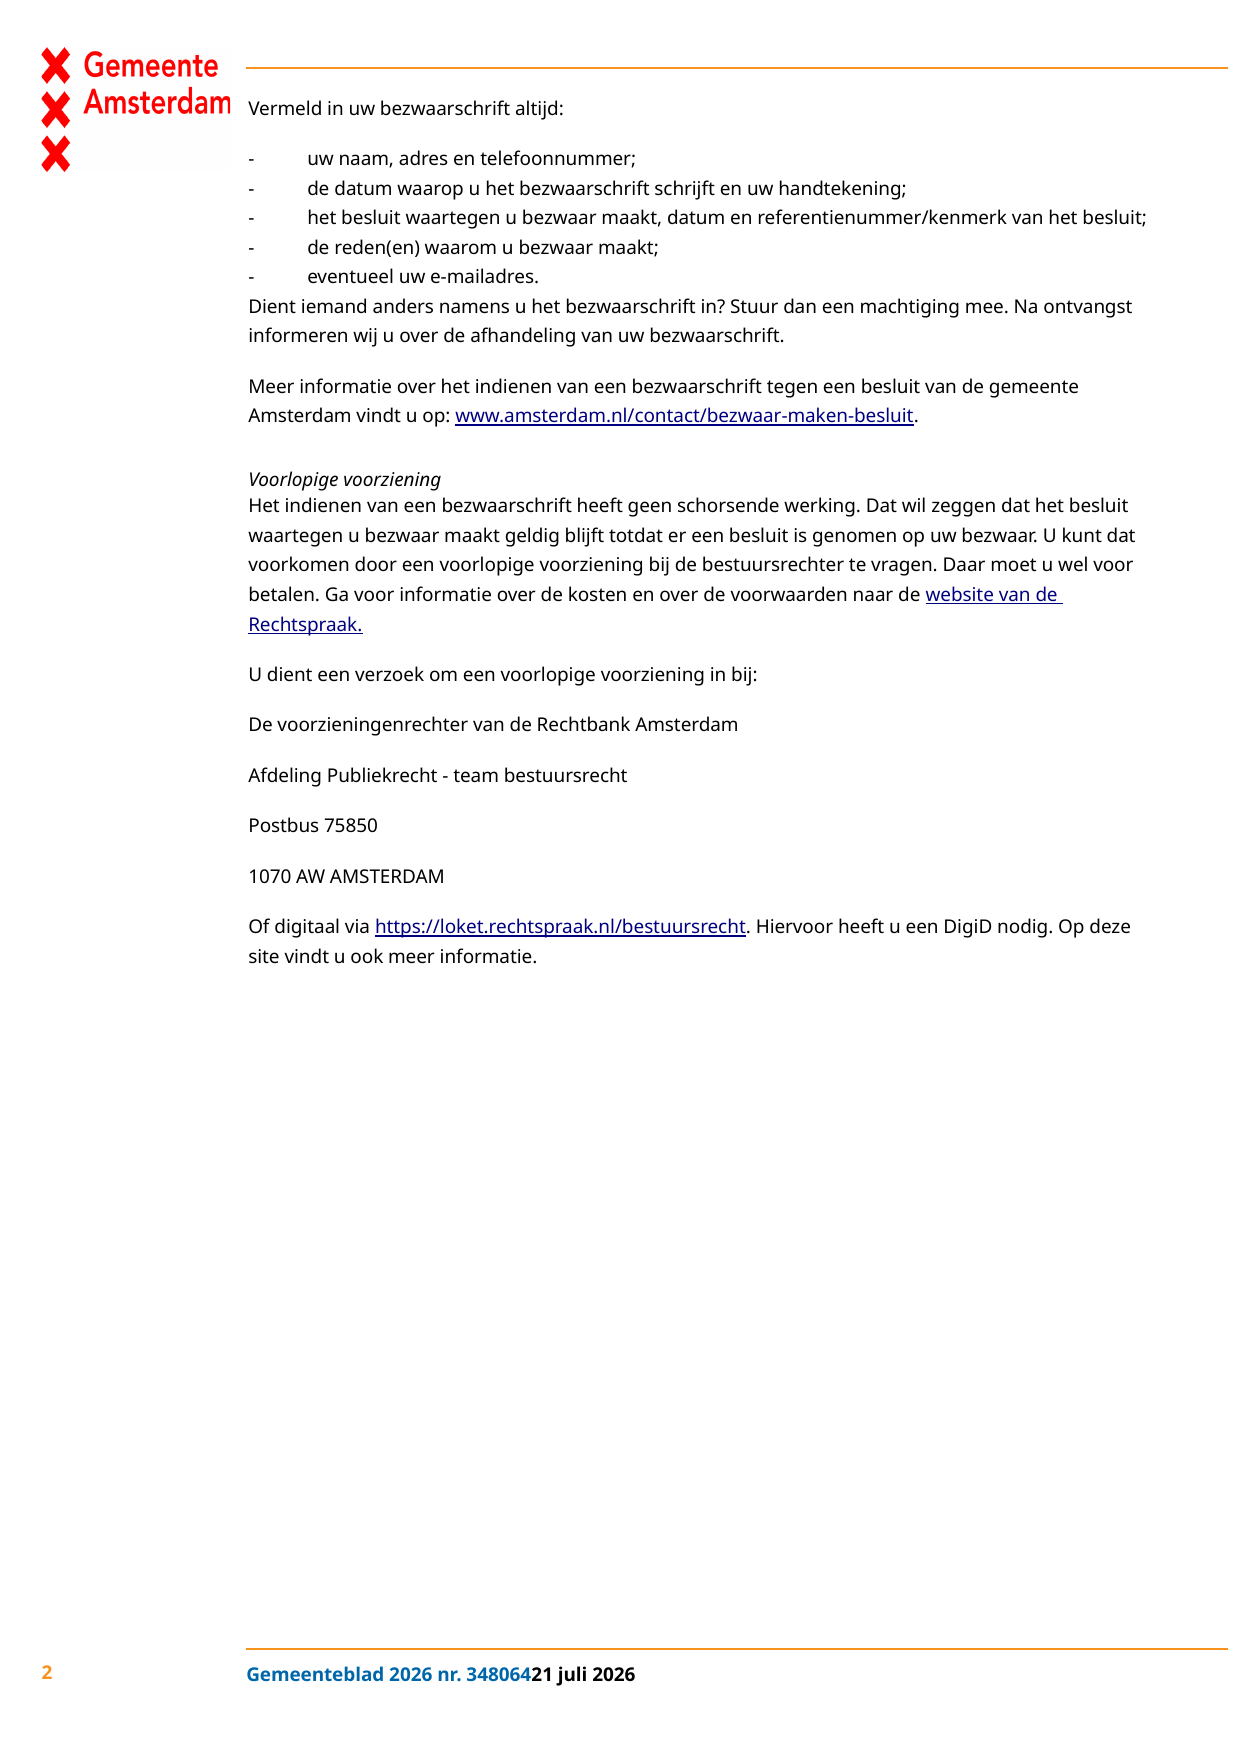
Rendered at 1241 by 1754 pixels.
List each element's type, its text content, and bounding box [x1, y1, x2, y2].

list het besluit waartegen u bezwaar maakt, datum en referentienummer/kenmerk van het besluit; [248, 204, 1152, 230]
list eventueel uw e-mailadres. [248, 263, 1152, 289]
text Voorlopige voorziening [248, 467, 1152, 492]
list de reden(en) waarom u bezwaar maakt; [248, 234, 1152, 260]
text Of digitaal via https://loket.rechtspraak.nl/bestuursrecht. Hiervoor heeft u een DigiD nodig. Op deze site vindt u ook meer informatie. [248, 913, 1152, 968]
text U dient een verzoek om een voorlopige voorziening in bij: [248, 661, 1152, 687]
text De voorzieningenrechter van de Rechtbank Amsterdam [248, 712, 1152, 737]
text Postbus 75850 [248, 812, 1152, 838]
text Dient iemand anders namens u het bezwaarschrift in? Stuur dan een machtiging mee. Na ontvangst informeren wij u over de afhandeling van uw bezwaarschrift. [248, 293, 1152, 348]
text Afdeling Publiekrecht - team bestuursrecht [248, 762, 1152, 788]
text Meer informatie over het indienen van een bezwaarschrift tegen een besluit van de gemeente Amsterdam vindt u op: www.amsterdam.nl/contact/bezwaar-maken-besluit. [248, 373, 1152, 428]
list uw naam, adres en telefoonnummer; [248, 145, 1152, 171]
text Vermeld in uw bezwaarschrift altijd: [248, 95, 1152, 121]
picture [41, 47, 231, 172]
list de datum waarop u het bezwaarschrift schrijft en uw handtekening; [248, 175, 1152, 201]
text 1070 AW AMSTERDAM [248, 863, 1152, 888]
text Het indienen van een bezwaarschrift heeft geen schorsende werking. Dat wil zeggen dat het besluit waartegen u bezwaar maakt geldig blijft totdat er een besluit is genomen op uw bezwaar. U kunt dat voorkomen door een voorlopige voorziening bij de bestuursrechter te vragen. Daar moet u wel voor betalen. Ga voor informatie over de kosten en over de voorwaarden naar de website van de Rechtspraak. [248, 492, 1152, 636]
